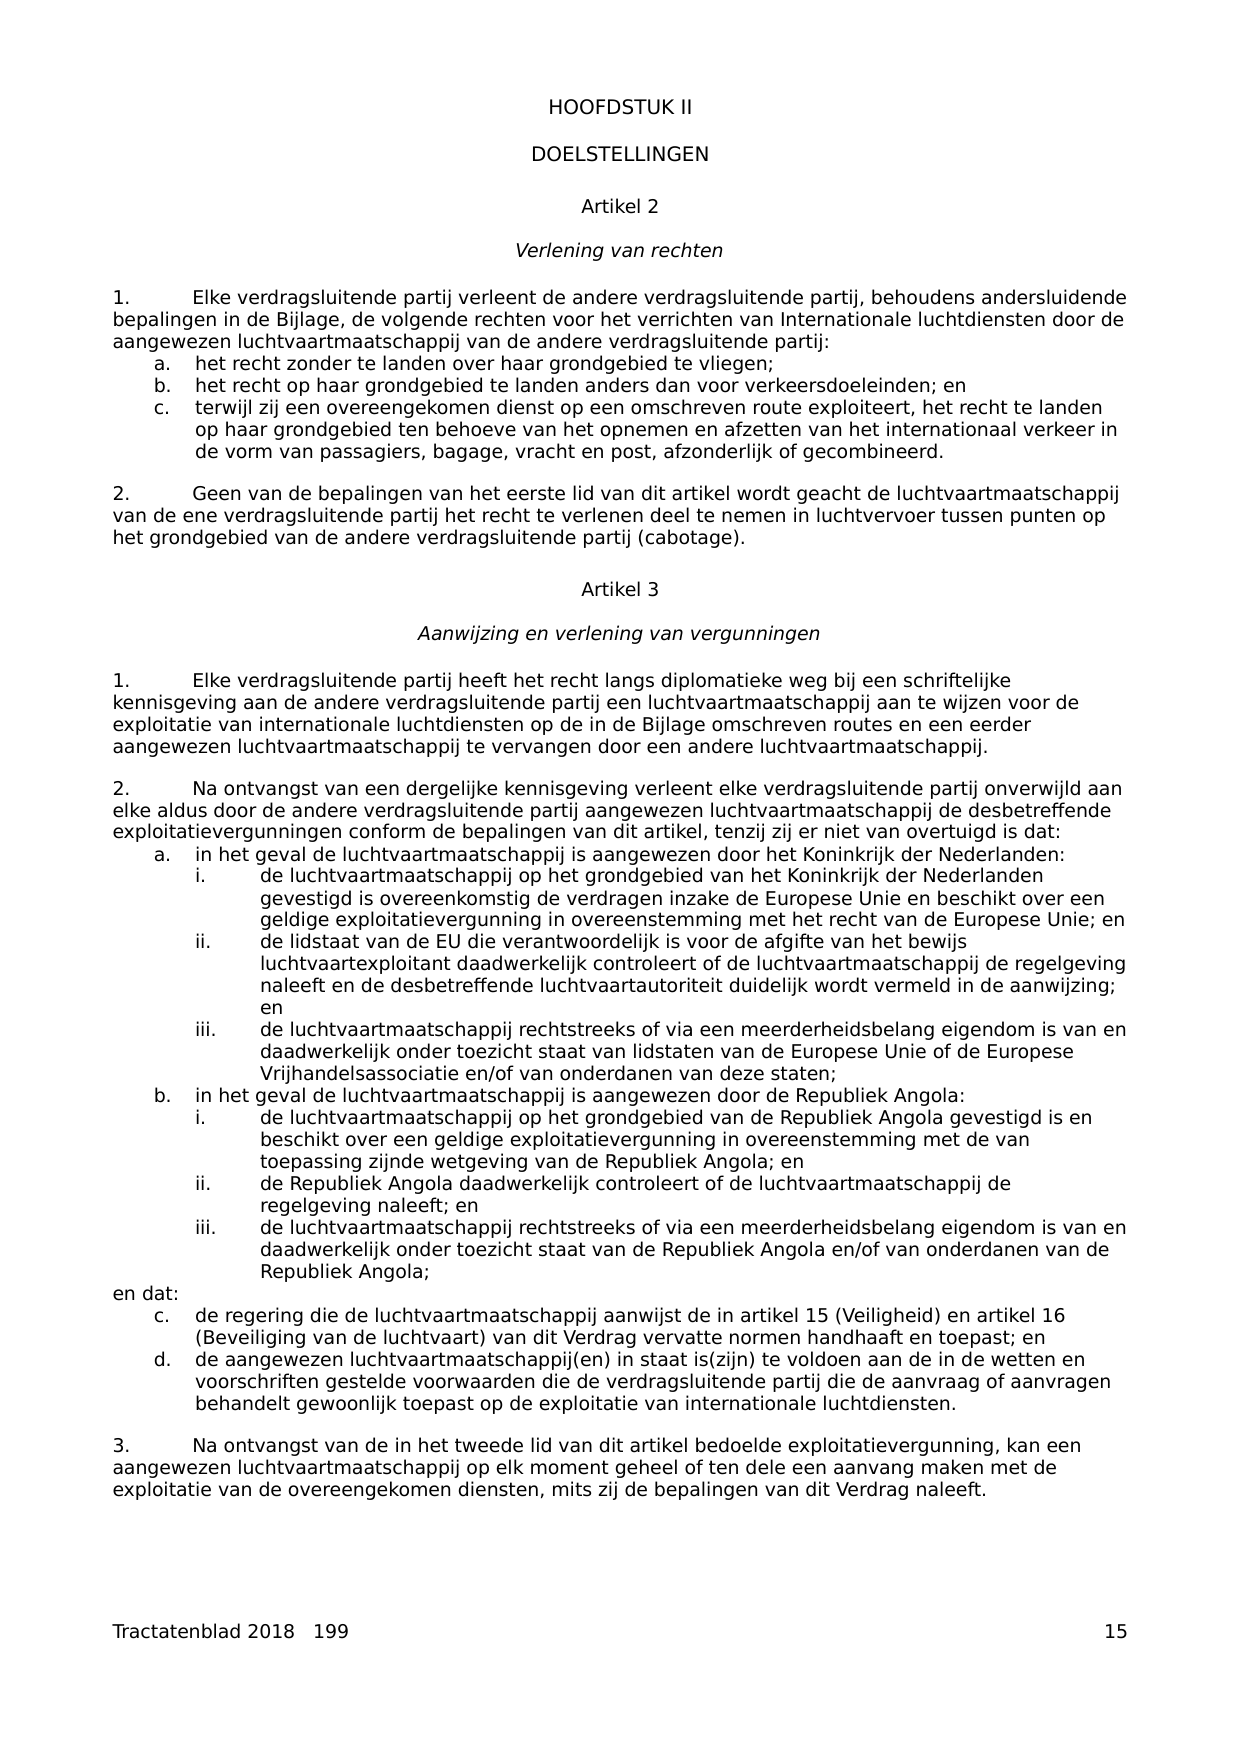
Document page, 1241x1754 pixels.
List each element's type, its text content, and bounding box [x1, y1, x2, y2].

text ii. de lidstaat van de EU die verantwoordelijk is voor de afgifte van het bewijs luchtvaartexploitant daadwerkelijk controleert of de luchtvaartmaatschappij de regelgeving naleeft en de desbetreffende luchtvaartautoriteit duidelijk wordt vermeld in de aanwijzing; en [195, 931, 1128, 1019]
text 2. Na ontvangst van een dergelijke kennisgeving verleent elke verdragsluitende partij onverwijld aan elke aldus door de andere verdragsluitende partij aangewezen luchtvaartmaatschappij de desbetreffende exploitatievergunningen conform de bepalingen van dit artikel, tenzij zij er niet van overtuigd is dat: [112, 777, 1128, 843]
text 3. Na ontvangst van de in het tweede lid van dit artikel bedoelde exploitatievergunning, kan een aangewezen luchtvaartmaatschappij op elk moment geheel of ten dele een aanvang maken met de exploitatie van de overeengekomen diensten, mits zij de bepalingen van dit Verdrag naleeft. [112, 1435, 1128, 1501]
subtitle Artikel 3 Aanwijzing en verlening van vergunningen [112, 579, 1128, 644]
subtitle HOOFDSTUK II DOELSTELLINGEN [112, 96, 1128, 166]
text 1. Elke verdragsluitende partij verleent de andere verdragsluitende partij, behoudens andersluidende bepalingen in de Bijlage, de volgende rechten voor het verrichten van Internationale luchtdiensten door de aangewezen luchtvaartmaatschappij van de andere verdragsluitende partij: [112, 287, 1128, 353]
text iii. de luchtvaartmaatschappij rechtstreeks of via een meerderheidsbelang eigendom is van en daadwerkelijk onder toezicht staat van lidstaten van de Europese Unie of de Europese Vrijhandelsassociatie en/of van onderdanen van deze staten; [195, 1019, 1128, 1085]
text b. in het geval de luchtvaartmaatschappij is aangewezen door de Republiek Angola: [153, 1085, 1128, 1107]
text ii. de Republiek Angola daadwerkelijk controleert of de luchtvaartmaatschappij de regelgeving naleeft; en [195, 1173, 1128, 1217]
text en dat: [112, 1283, 1128, 1305]
text i. de luchtvaartmaatschappij op het grondgebied van de Republiek Angola gevestigd is en beschikt over een geldige exploitatievergunning in overeenstemming met de van toepassing zijnde wetgeving van de Republiek Angola; en [195, 1107, 1128, 1173]
text b. het recht op haar grondgebied te landen anders dan voor verkeersdoeleinden; en [153, 375, 1128, 397]
text c. terwijl zij een overeengekomen dienst op een omschreven route exploiteert, het recht te landen op haar grondgebied ten behoeve van het opnemen en afzetten van het internationaal verkeer in de vorm van passagiers, bagage, vracht en post, afzonderlijk of gecombineerd. [153, 397, 1128, 463]
text c. de regering die de luchtvaartmaatschappij aanwijst de in artikel 15 (Veiligheid) en artikel 16 (Beveiliging van de luchtvaart) van dit Verdrag vervatte normen handhaaft en toepast; en [153, 1305, 1128, 1349]
text 2. Geen van de bepalingen van het eerste lid van dit artikel wordt geacht de luchtvaartmaatschappij van de ene verdragsluitende partij het recht te verlenen deel te nemen in luchtvervoer tussen punten op het grondgebied van de andere verdragsluitende partij (cabotage). [112, 483, 1128, 549]
subtitle Artikel 2 Verlening van rechten [112, 196, 1128, 262]
text 1. Elke verdragsluitende partij heeft het recht langs diplomatieke weg bij een schriftelijke kennisgeving aan de andere verdragsluitende partij een luchtvaartmaatschappij aan te wijzen voor de exploitatie van internationale luchtdiensten op de in de Bijlage omschreven routes en een eerder aangewezen luchtvaartmaatschappij te vervangen door een andere luchtvaartmaatschappij. [112, 669, 1128, 757]
text d. de aangewezen luchtvaartmaatschappij(en) in staat is(zijn) te voldoen aan de in de wetten en voorschriften gestelde voorwaarden die de verdragsluitende partij die de aanvraag of aanvragen behandelt gewoonlijk toepast op de exploitatie van internationale luchtdiensten. [153, 1349, 1128, 1415]
text a. in het geval de luchtvaartmaatschappij is aangewezen door het Koninkrijk der Nederlanden: [153, 843, 1128, 865]
text a. het recht zonder te landen over haar grondgebied te vliegen; [153, 353, 1128, 375]
text iii. de luchtvaartmaatschappij rechtstreeks of via een meerderheidsbelang eigendom is van en daadwerkelijk onder toezicht staat van de Republiek Angola en/of van onderdanen van de Republiek Angola; [195, 1217, 1128, 1283]
text i. de luchtvaartmaatschappij op het grondgebied van het Koninkrijk der Nederlanden gevestigd is overeenkomstig de verdragen inzake de Europese Unie en beschikt over een geldige exploitatievergunning in overeenstemming met het recht van de Europese Unie; en [195, 865, 1128, 931]
